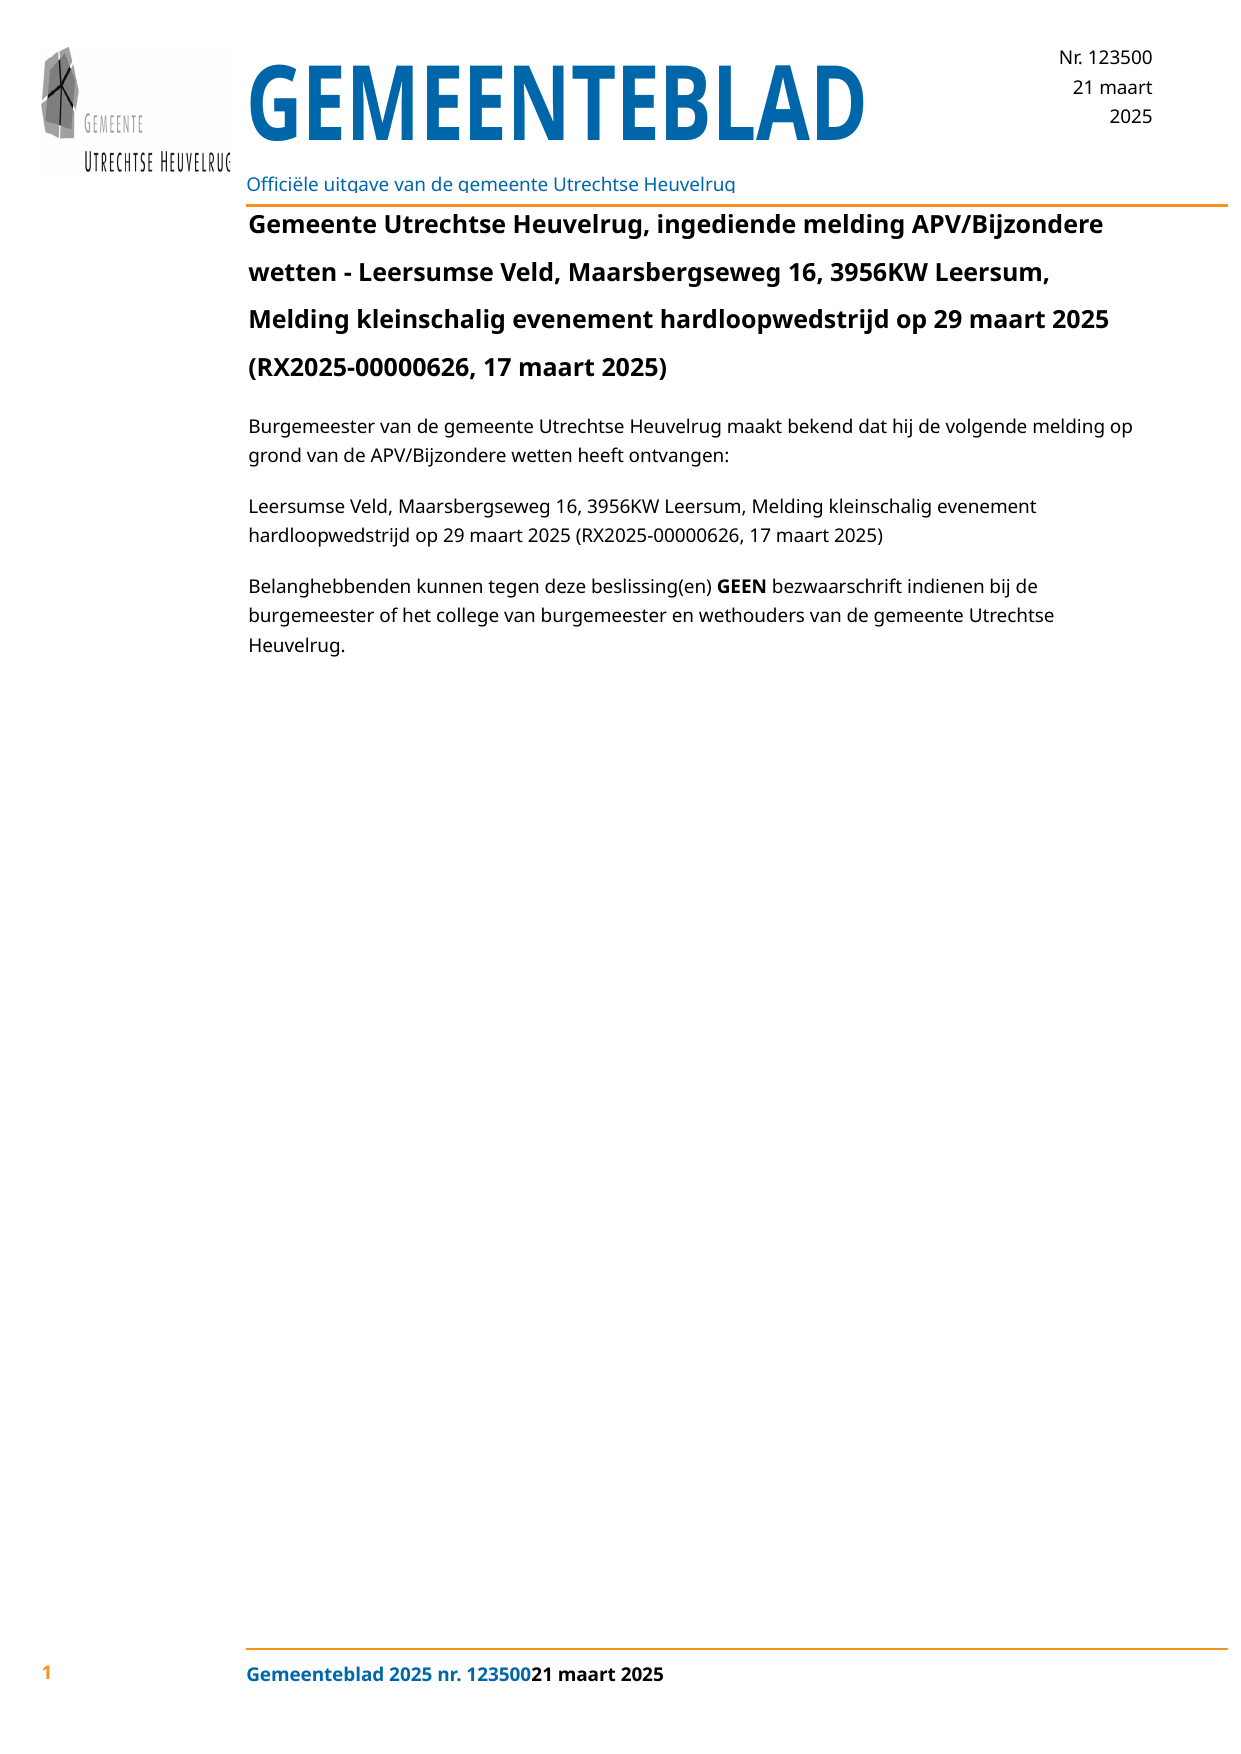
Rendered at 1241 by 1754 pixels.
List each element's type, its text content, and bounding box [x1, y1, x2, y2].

text Gemeente Utrechtse Heuvelrug, ingediende melding APV/Bijzondere wetten - Leersumse Veld, Maarsbergseweg 16, 3956KW Leersum, Melding kleinschalig evenement hardloopwedstrijd op 29 maart 2025 (RX2025-00000626, 17 maart 2025) [248, 207, 1152, 384]
text Leersumse Veld, Maarsbergseweg 16, 3956KW Leersum, Melding kleinschalig evenement hardloopwedstrijd op 29 maart 2025 (RX2025-00000626, 17 maart 2025) [248, 493, 1152, 548]
text Belanghebbenden kunnen tegen deze beslissing(en) GEEN bezwaarschrift indienen bij de burgemeester of het college van burgemeester en wethouders van de gemeente Utrechtse Heuvelrug. [248, 573, 1152, 658]
picture [41, 47, 231, 172]
text Burgemeester van de gemeente Utrechtse Heuvelrug maakt bekend dat hij de volgende melding op grond van de APV/Bijzondere wetten heeft ontvangen: [248, 413, 1152, 468]
